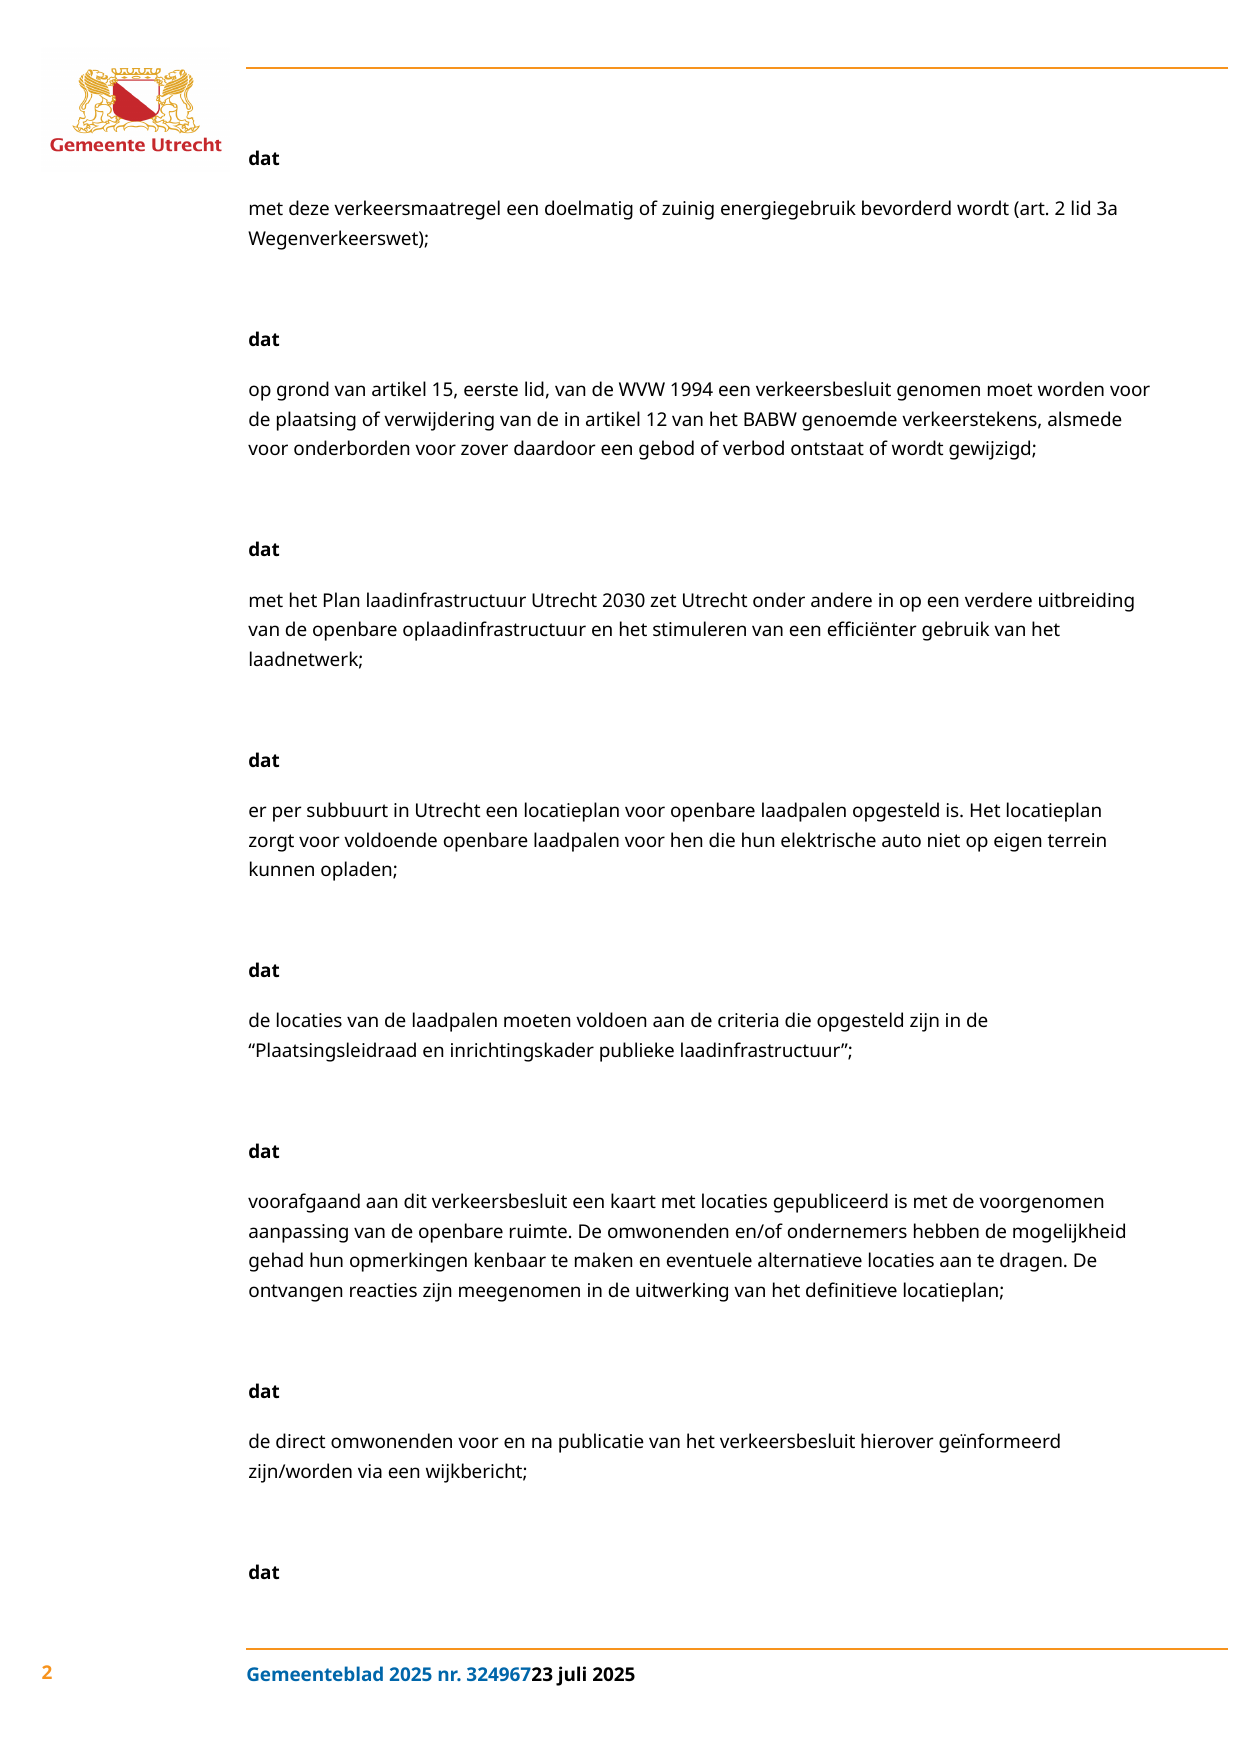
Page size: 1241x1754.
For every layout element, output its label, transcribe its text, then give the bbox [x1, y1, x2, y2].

text met het Plan laadinfrastructuur Utrecht 2030 zet Utrecht onder andere in op een verdere uitbreiding van de openbare oplaadinfrastructuur en het stimuleren van een efficiënter gebruik van het laadnetwerk; [248, 587, 1152, 672]
text dat [248, 145, 1152, 171]
text er per subbuurt in Utrecht een locatieplan voor openbare laadpalen opgesteld is. Het locatieplan zorgt voor voldoende openbare laadpalen voor hen die hun elektrische auto niet op eigen terrein kunnen opladen; [248, 797, 1152, 882]
text dat [248, 1378, 1152, 1404]
text dat [248, 1559, 1152, 1585]
picture [41, 47, 231, 172]
text dat [248, 747, 1152, 773]
text voorafgaand aan dit verkeersbesluit een kaart met locaties gepubliceerd is met de voorgenomen aanpassing van de openbare ruimte. De omwonenden en/of ondernemers hebben de mogelijkheid gehad hun opmerkingen kenbaar te maken en eventuele alternatieve locaties aan te dragen. De ontvangen reacties zijn meegenomen in de uitwerking van het definitieve locatieplan; [248, 1188, 1152, 1303]
text dat [248, 957, 1152, 983]
text dat [248, 536, 1152, 562]
text de locaties van de laadpalen moeten voldoen aan de criteria die opgesteld zijn in de “Plaatsingsleidraad en inrichtingskader publieke laadinfrastructuur”; [248, 1008, 1152, 1063]
text dat [248, 1138, 1152, 1164]
text met deze verkeersmaatregel een doelmatig of zuinig energiegebruik bevorderd wordt (art. 2 lid 3a Wegenverkeerswet); [248, 196, 1152, 251]
text dat [248, 326, 1152, 352]
text de direct omwonenden voor en na publicatie van het verkeersbesluit hierover geïnformeerd zijn/worden via een wijkbericht; [248, 1428, 1152, 1484]
text op grond van artikel 15, eerste lid, van de WVW 1994 een verkeersbesluit genomen moet worden voor de plaatsing of verwijdering van de in artikel 12 van het BABW genoemde verkeerstekens, alsmede voor onderborden voor zover daardoor een gebod of verbod ontstaat of wordt gewijzigd; [248, 376, 1152, 461]
